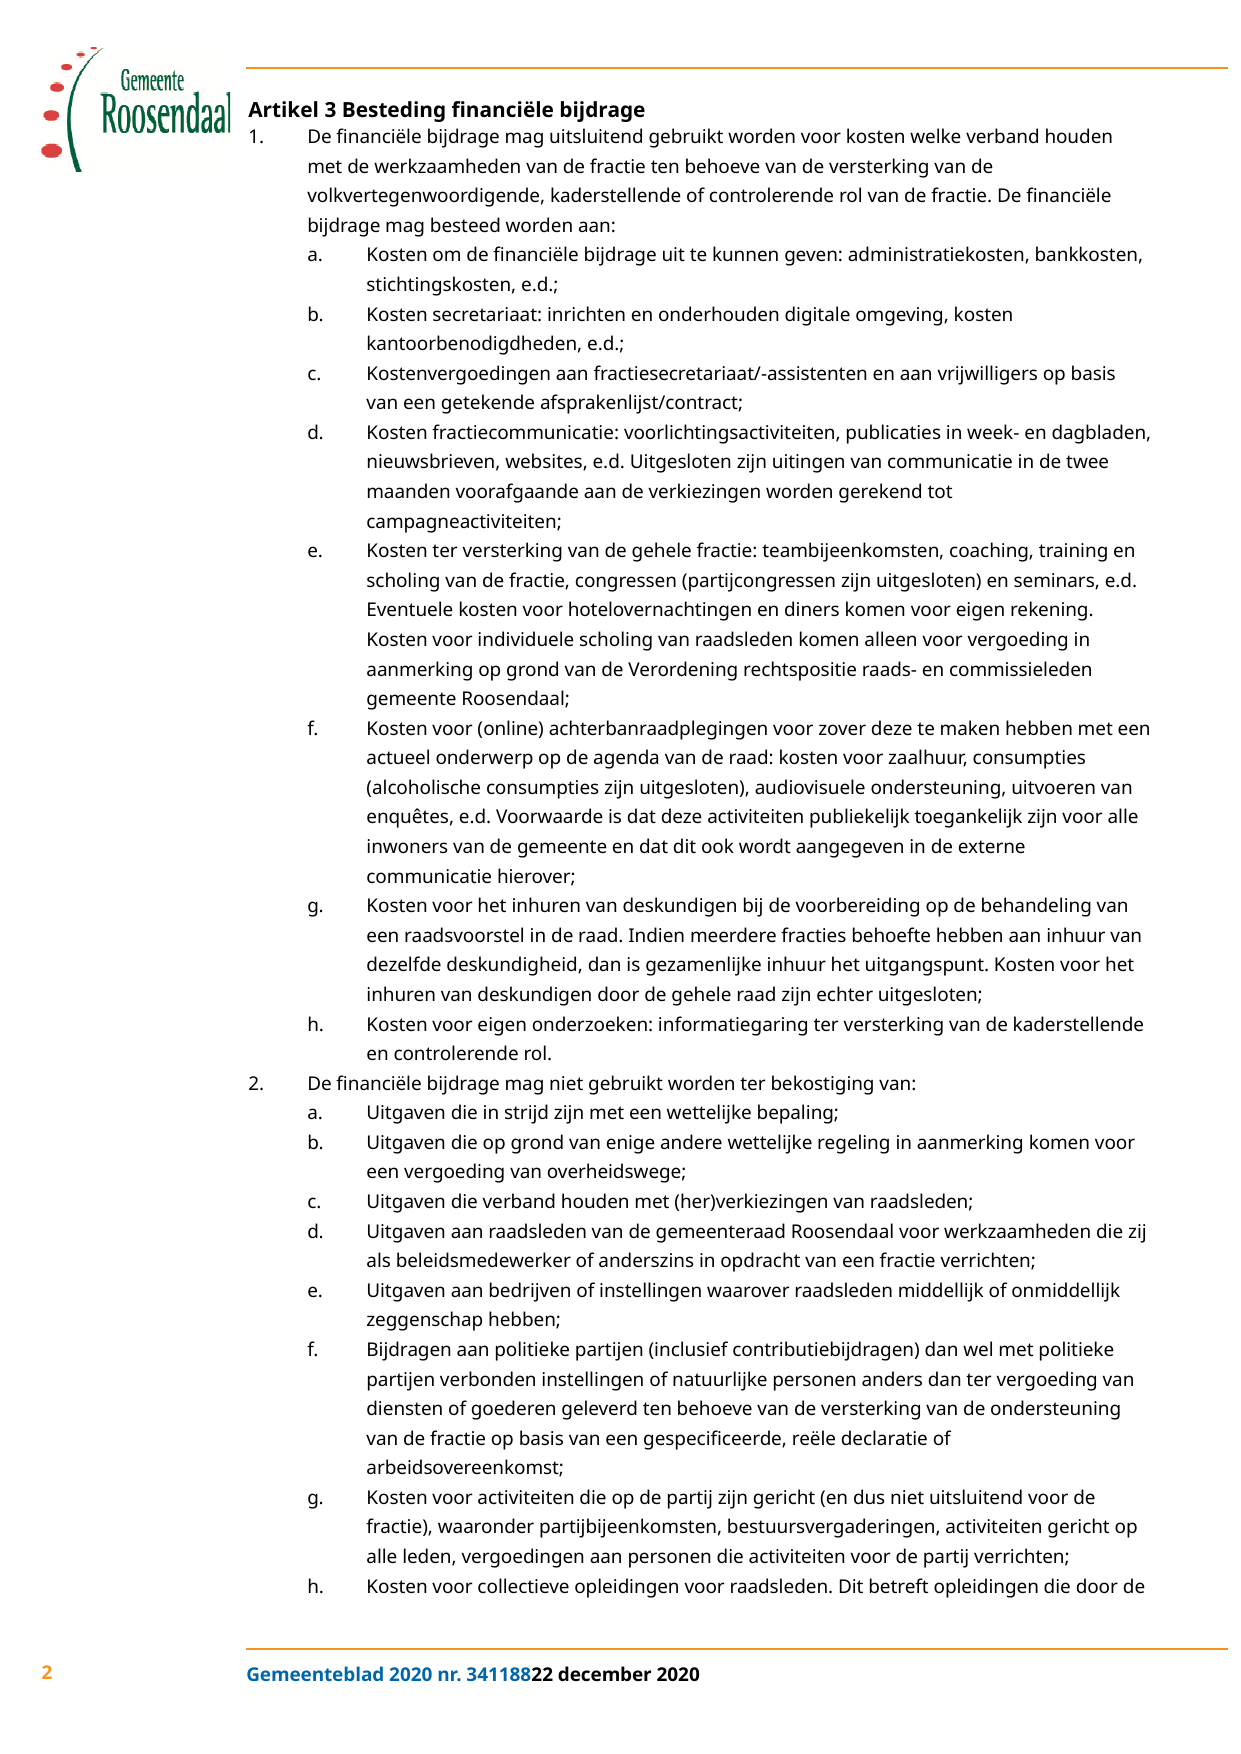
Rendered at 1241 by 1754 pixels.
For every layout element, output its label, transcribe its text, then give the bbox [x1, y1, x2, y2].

list Kosten secretariaat: inrichten en onderhouden digitale omgeving, kosten kantoorbenodigdheden, e.d.; [307, 301, 1152, 356]
list Kosten voor het inhuren van deskundigen bij de voorbereiding op de behandeling van een raadsvoorstel in de raad. Indien meerdere fracties behoefte hebben aan inhuur van dezelfde deskundigheid, dan is gezamenlijke inhuur het uitgangspunt. Kosten voor het inhuren van deskundigen door de gehele raad zijn echter uitgesloten; [307, 892, 1152, 1007]
list De financiële bijdrage mag niet gebruikt worden ter bekostiging van: [248, 1070, 1152, 1096]
text Artikel 3 Besteding financiële bijdrage [248, 95, 1152, 123]
list Bijdragen aan politieke partijen (inclusief contributiebijdragen) dan wel met politieke partijen verbonden instellingen of natuurlijke personen anders dan ter vergoeding van diensten of goederen geleverd ten behoeve van de versterking van de ondersteuning van de fractie op basis van een gespecificeerde, reële declaratie of arbeidsovereenkomst; [307, 1336, 1152, 1480]
list Uitgaven aan raadsleden van de gemeenteraad Roosendaal voor werkzaamheden die zij als beleidsmedewerker of anderszins in opdracht van een fractie verrichten; [307, 1218, 1152, 1273]
list Kostenvergoedingen aan fractiesecretariaat/-assistenten en aan vrijwilligers op basis van een getekende afsprakenlijst/contract; [307, 360, 1152, 415]
list Kosten voor collectieve opleidingen voor raadsleden. Dit betreft opleidingen die door de [307, 1573, 1152, 1598]
list Kosten voor activiteiten die op de partij zijn gericht (en dus niet uitsluitend voor de fractie), waaronder partijbijeenkomsten, bestuursvergaderingen, activiteiten gericht op alle leden, vergoedingen aan personen die activiteiten voor de partij verrichten; [307, 1484, 1152, 1569]
list Kosten fractiecommunicatie: voorlichtingsactiviteiten, publicaties in week- en dagbladen, nieuwsbrieven, websites, e.d. Uitgesloten zijn uitingen van communicatie in de twee maanden voorafgaande aan de verkiezingen worden gerekend tot campagneactiviteiten; [307, 419, 1152, 533]
list Kosten voor (online) achterbanraadplegingen voor zover deze te maken hebben met een actueel onderwerp op de agenda van de raad: kosten voor zaalhuur, consumpties (alcoholische consumpties zijn uitgesloten), audiovisuele ondersteuning, uitvoeren van enquêtes, e.d. Voorwaarde is dat deze activiteiten publiekelijk toegankelijk zijn voor alle inwoners van de gemeente en dat dit ook wordt aangegeven in de externe communicatie hierover; [307, 715, 1152, 888]
list De financiële bijdrage mag uitsluitend gebruikt worden voor kosten welke verband houden met de werkzaamheden van de fractie ten behoeve van de versterking van de volkvertegenwoordigende, kaderstellende of controlerende rol van de fractie. De financiële bijdrage mag besteed worden aan: [248, 123, 1152, 238]
list Kosten ter versterking van de gehele fractie: teambijeenkomsten, coaching, training en scholing van de fractie, congressen (partijcongressen zijn uitgesloten) en seminars, e.d. Eventuele kosten voor hotelovernachtingen en diners komen voor eigen rekening. Kosten voor individuele scholing van raadsleden komen alleen voor vergoeding in aanmerking op grond van de Verordening rechtspositie raads- en commissieleden gemeente Roosendaal; [307, 537, 1152, 711]
list Uitgaven die verband houden met (her)verkiezingen van raadsleden; [307, 1188, 1152, 1214]
list Uitgaven die in strijd zijn met een wettelijke bepaling; [307, 1099, 1152, 1125]
list Uitgaven die op grond van enige andere wettelijke regeling in aanmerking komen voor een vergoeding van overheidswege; [307, 1129, 1152, 1184]
list Kosten voor eigen onderzoeken: informatiegaring ter versterking van de kaderstellende en controlerende rol. [307, 1011, 1152, 1066]
list Uitgaven aan bedrijven of instellingen waarover raadsleden middellijk of onmiddellijk zeggenschap hebben; [307, 1277, 1152, 1332]
list Kosten om de financiële bijdrage uit te kunnen geven: administratiekosten, bankkosten, stichtingskosten, e.d.; [307, 242, 1152, 297]
picture [41, 47, 231, 172]
